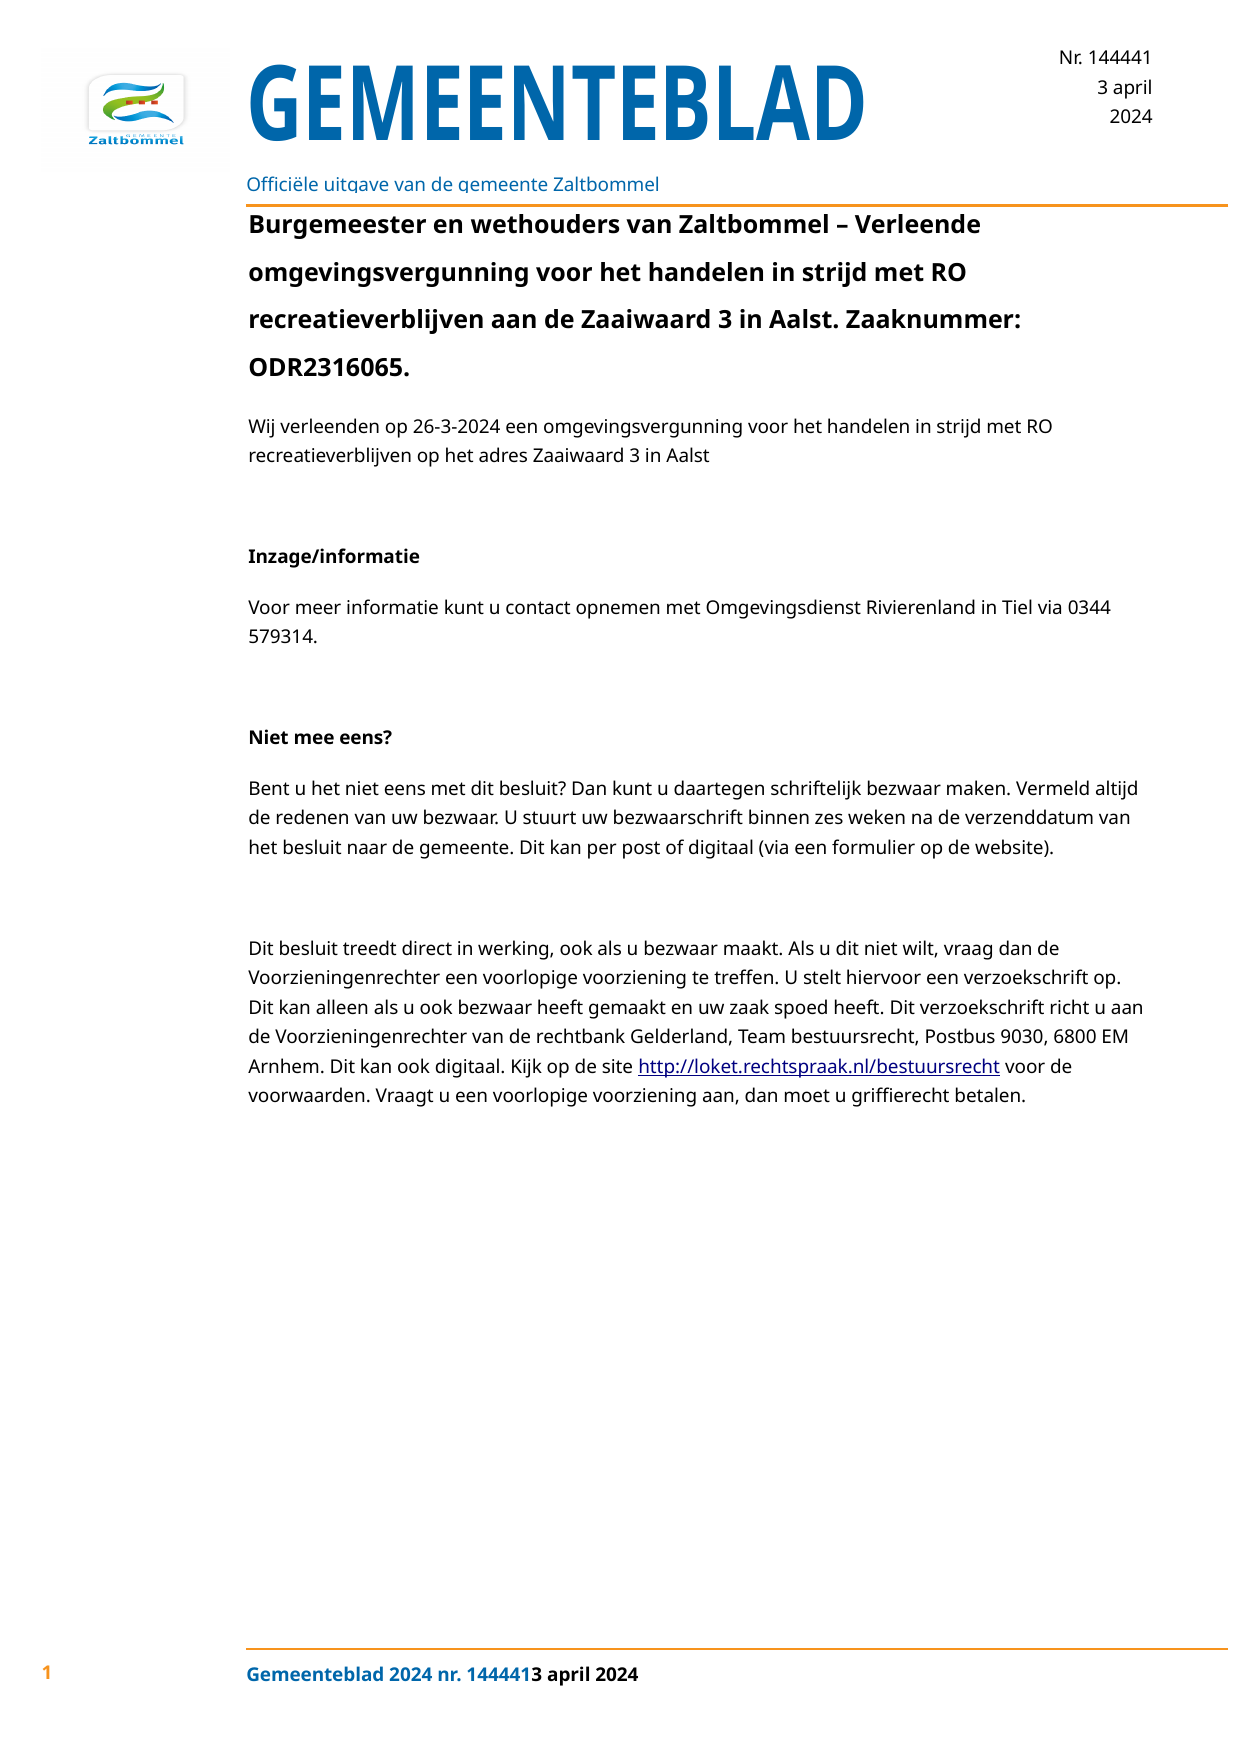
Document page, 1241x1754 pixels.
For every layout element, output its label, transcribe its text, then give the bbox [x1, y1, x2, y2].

text Inzage/informatie [248, 543, 1152, 569]
picture [41, 47, 231, 172]
text Bent u het niet eens met dit besluit? Dan kunt u daartegen schriftelijk bezwaar maken. Vermeld altijd de redenen van uw bezwaar. U stuurt uw bezwaarschrift binnen zes weken na de verzenddatum van het besluit naar de gemeente. Dit kan per post of digitaal (via een formulier op de website). [248, 775, 1152, 860]
text Niet mee eens? [248, 724, 1152, 750]
text Voor meer informatie kunt u contact opnemen met Omgevingsdienst Rivierenland in Tiel via 0344 579314. [248, 594, 1152, 649]
text Wij verleenden op 26-3-2024 een omgevingsvergunning voor het handelen in strijd met RO recreatieverblijven op het adres Zaaiwaard 3 in Aalst [248, 413, 1152, 468]
text Dit besluit treedt direct in werking, ook als u bezwaar maakt. Als u dit niet wilt, vraag dan de Voorzieningenrechter een voorlopige voorziening te treffen. U stelt hiervoor een verzoekschrift op. Dit kan alleen als u ook bezwaar heeft gemaakt en uw zaak spoed heeft. Dit verzoekschrift richt u aan de Voorzieningenrechter van de rechtbank Gelderland, Team bestuursrecht, Postbus 9030, 6800 EM Arnhem. Dit kan ook digitaal. Kijk op de site http://loket.rechtspraak.nl/bestuursrecht voor de voorwaarden. Vraagt u een voorlopige voorziening aan, dan moet u griffierecht betalen. [248, 935, 1152, 1108]
text Burgemeester en wethouders van Zaltbommel – Verleende omgevingsvergunning voor het handelen in strijd met RO recreatieverblijven aan de Zaaiwaard 3 in Aalst. Zaaknummer: ODR2316065. [248, 207, 1152, 384]
